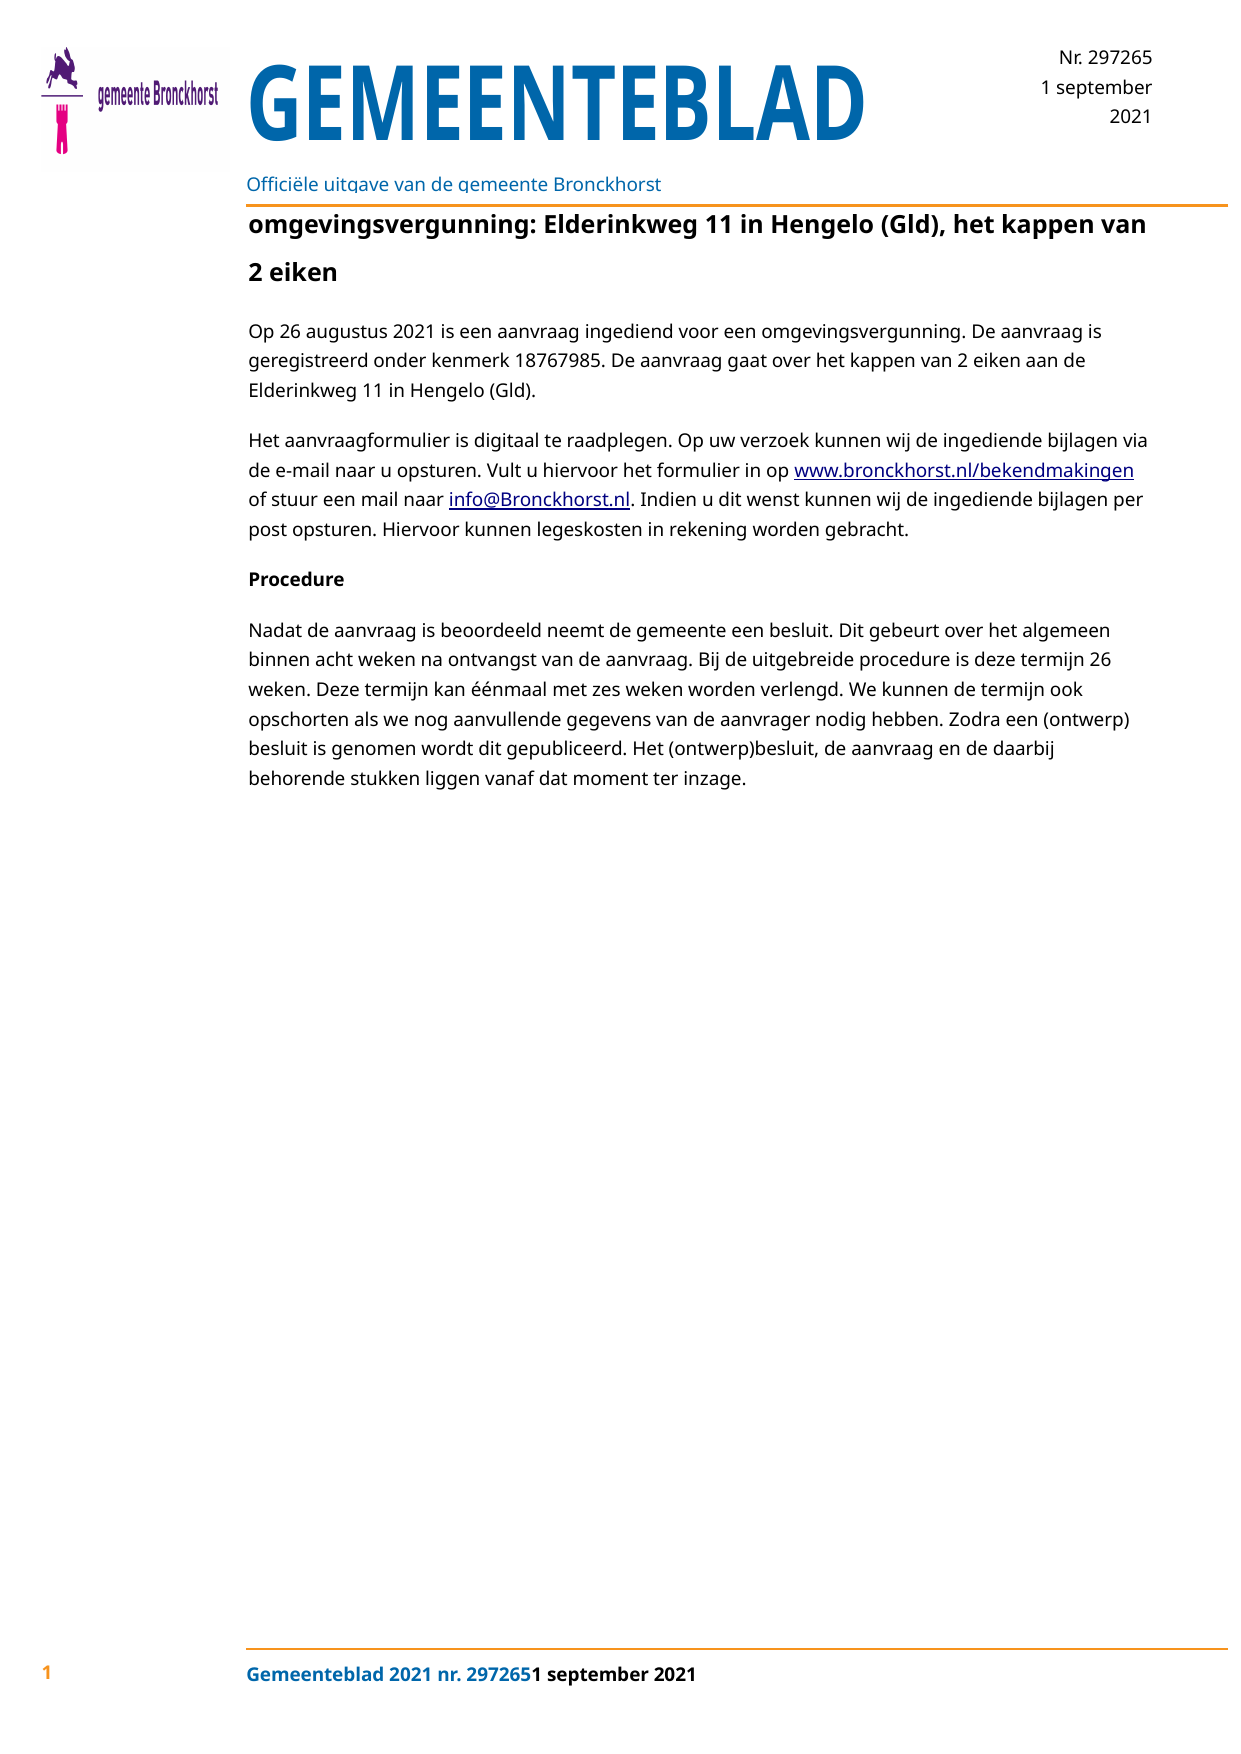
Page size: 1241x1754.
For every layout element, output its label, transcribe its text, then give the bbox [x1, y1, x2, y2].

text Het aanvraagformulier is digitaal te raadplegen. Op uw verzoek kunnen wij de ingediende bijlagen via de e-mail naar u opsturen. Vult u hiervoor het formulier in op www.bronckhorst.nl/bekendmakingen of stuur een mail naar info@Bronckhorst.nl. Indien u dit wenst kunnen wij de ingediende bijlagen per post opsturen. Hiervoor kunnen legeskosten in rekening worden gebracht. [248, 427, 1152, 542]
picture [41, 47, 231, 172]
text Procedure [248, 567, 1152, 592]
text Nadat de aanvraag is beoordeeld neemt de gemeente een besluit. Dit gebeurt over het algemeen binnen acht weken na ontvangst van de aanvraag. Bij de uitgebreide procedure is deze termijn 26 weken. Deze termijn kan éénmaal met zes weken worden verlengd. We kunnen de termijn ook opschorten als we nog aanvullende gegevens van de aanvrager nodig hebben. Zodra een (ontwerp) besluit is genomen wordt dit gepubliceerd. Het (ontwerp)besluit, de aanvraag en de daarbij behorende stukken liggen vanaf dat moment ter inzage. [248, 617, 1152, 791]
text omgevingsvergunning: Elderinkweg 11 in Hengelo (Gld), het kappen van 2 eiken [248, 207, 1152, 288]
text Op 26 augustus 2021 is een aanvraag ingediend voor een omgevingsvergunning. De aanvraag is geregistreerd onder kenmerk 18767985. De aanvraag gaat over het kappen van 2 eiken aan de Elderinkweg 11 in Hengelo (Gld). [248, 318, 1152, 403]
